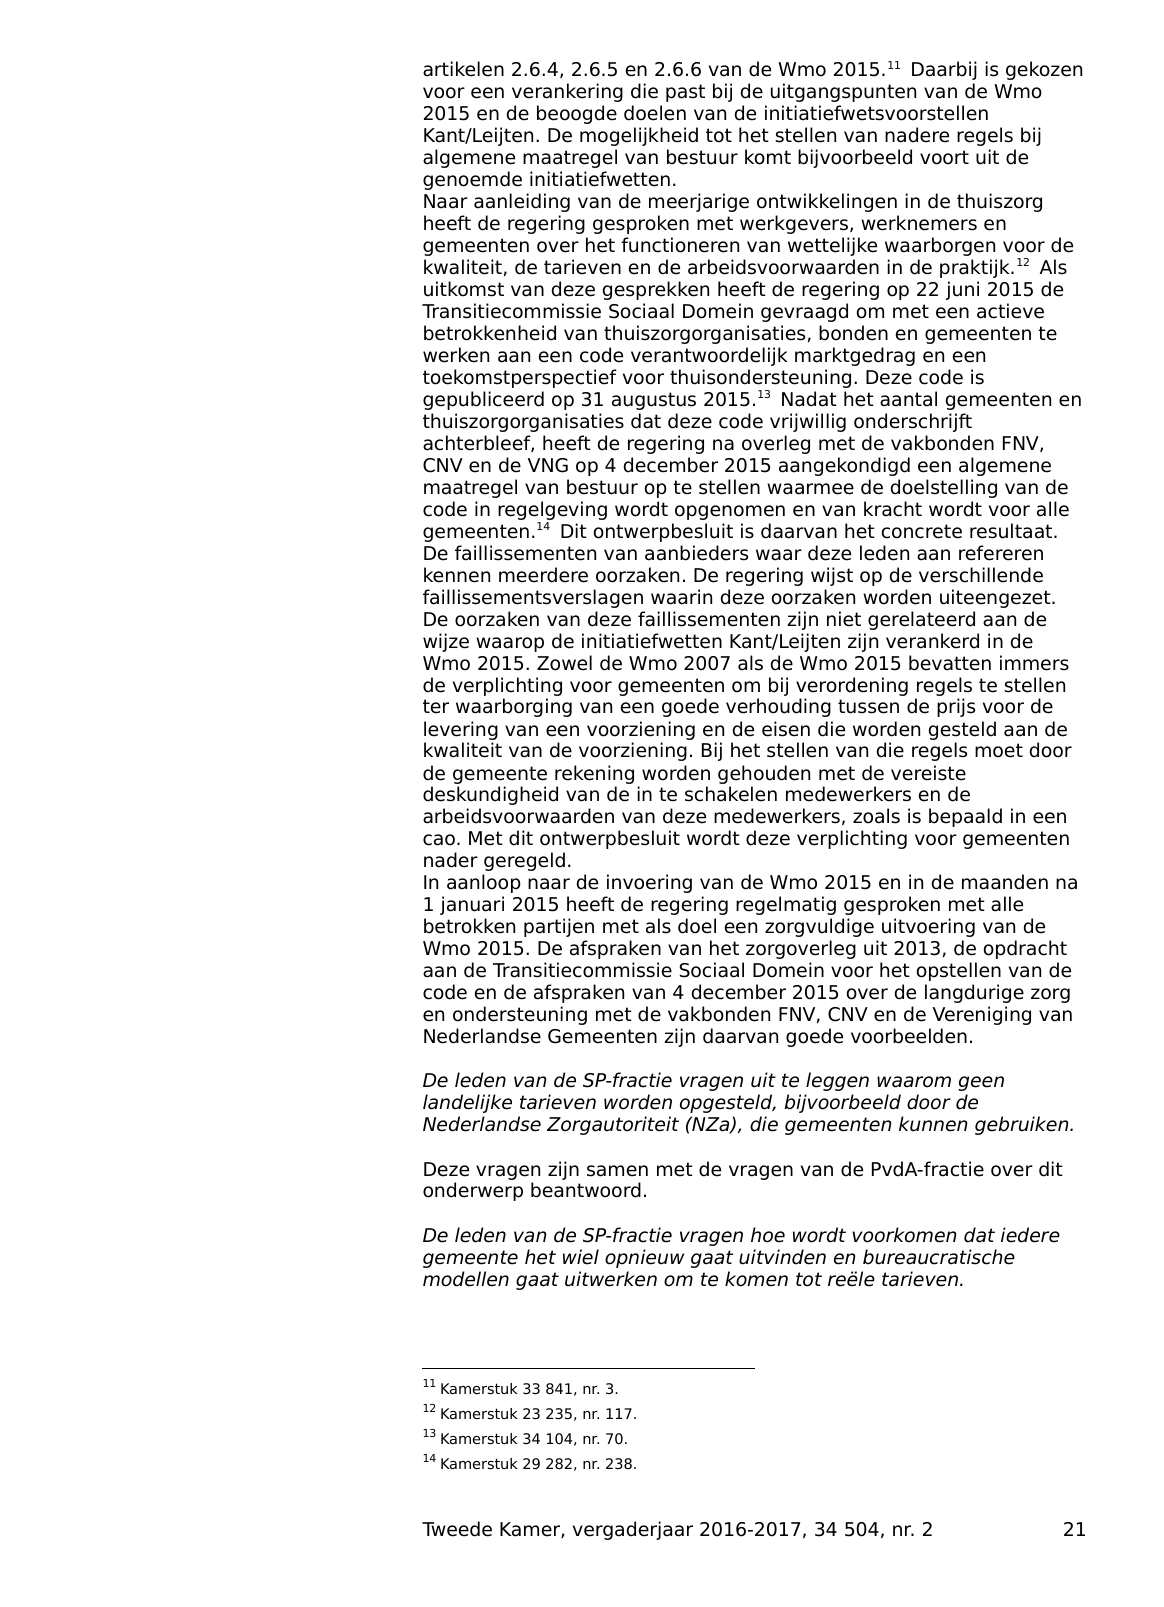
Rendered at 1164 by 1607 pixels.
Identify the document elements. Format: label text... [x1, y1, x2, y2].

text Kamerstuk 29 282, nr. 238. [422, 1452, 1087, 1474]
text De leden van de SP-fractie vragen hoe wordt voorkomen dat iedere gemeente het wiel opnieuw gaat uitvinden en bureaucratische modellen gaat uitwerken om te komen tot reële tarieven. [422, 1224, 1087, 1291]
text Naar aanleiding van de meerjarige ontwikkelingen in de thuiszorg heeft de regering gesproken met werkgevers, werknemers en gemeenten over het functioneren van wettelijke waarborgen voor de kwaliteit, de tarieven en de arbeidsvoorwaarden in de praktijk. Als uitkomst van deze gesprekken heeft de regering op 22 juni 2015 de Transitiecommissie Sociaal Domein gevraagd om met een actieve betrokkenheid van thuiszorgorganisaties, bonden en gemeenten te werken aan een code verantwoordelijk marktgedrag en een toekomstperspectief voor thuisondersteuning. Deze code is gepubliceerd op 31 augustus 2015. Nadat het aantal gemeenten en thuiszorgorganisaties dat deze code vrijwillig onderschrijft achterbleef, heeft de regering na overleg met de vakbonden FNV, CNV en de VNG op 4 december 2015 aangekondigd een algemene maatregel van bestuur op te stellen waarmee de doelstelling van de code in regelgeving wordt opgenomen en van kracht wordt voor alle gemeenten. Dit ontwerpbesluit is daarvan het concrete resultaat. [422, 191, 1087, 543]
text Kamerstuk 34 104, nr. 70. [422, 1427, 1087, 1449]
text Deze vragen zijn samen met de vragen van de PvdA-fractie over dit onderwerp beantwoord. [422, 1158, 1087, 1202]
text Kamerstuk 23 235, nr. 117. [422, 1402, 1087, 1424]
text De faillissementen van aanbieders waar deze leden aan refereren kennen meerdere oorzaken. De regering wijst op de verschillende faillissementsverslagen waarin deze oorzaken worden uiteengezet. De oorzaken van deze faillissementen zijn niet gerelateerd aan de wijze waarop de initiatiefwetten Kant/Leijten zijn verankerd in de Wmo 2015. Zowel de Wmo 2007 als de Wmo 2015 bevatten immers de verplichting voor gemeenten om bij verordening regels te stellen ter waarborging van een goede verhouding tussen de prijs voor de levering van een voorziening en de eisen die worden gesteld aan de kwaliteit van de voorziening. Bij het stellen van die regels moet door de gemeente rekening worden gehouden met de vereiste deskundigheid van de in te schakelen medewerkers en de arbeidsvoorwaarden van deze medewerkers, zoals is bepaald in een cao. Met dit ontwerpbesluit wordt deze verplichting voor gemeenten nader geregeld. [422, 543, 1087, 872]
text artikelen 2.6.4, 2.6.5 en 2.6.6 van de Wmo 2015. Daarbij is gekozen voor een verankering die past bij de uitgangspunten van de Wmo 2015 en de beoogde doelen van de initiatiefwetsvoorstellen Kant/Leijten. De mogelijkheid tot het stellen van nadere regels bij algemene maatregel van bestuur komt bijvoorbeeld voort uit de genoemde initiatiefwetten. [422, 59, 1087, 191]
text De leden van de SP-fractie vragen uit te leggen waarom geen landelijke tarieven worden opgesteld, bijvoorbeeld door de Nederlandse Zorgautoriteit (NZa), die gemeenten kunnen gebruiken. [422, 1070, 1087, 1136]
text In aanloop naar de invoering van de Wmo 2015 en in de maanden na 1 januari 2015 heeft de regering regelmatig gesproken met alle betrokken partijen met als doel een zorgvuldige uitvoering van de Wmo 2015. De afspraken van het zorgoverleg uit 2013, de opdracht aan de Transitiecommissie Sociaal Domein voor het opstellen van de code en de afspraken van 4 december 2015 over de langdurige zorg en ondersteuning met de vakbonden FNV, CNV en de Vereniging van Nederlandse Gemeenten zijn daarvan goede voorbeelden. [422, 872, 1087, 1048]
text Kamerstuk 33 841, nr. 3. [422, 1377, 1087, 1399]
